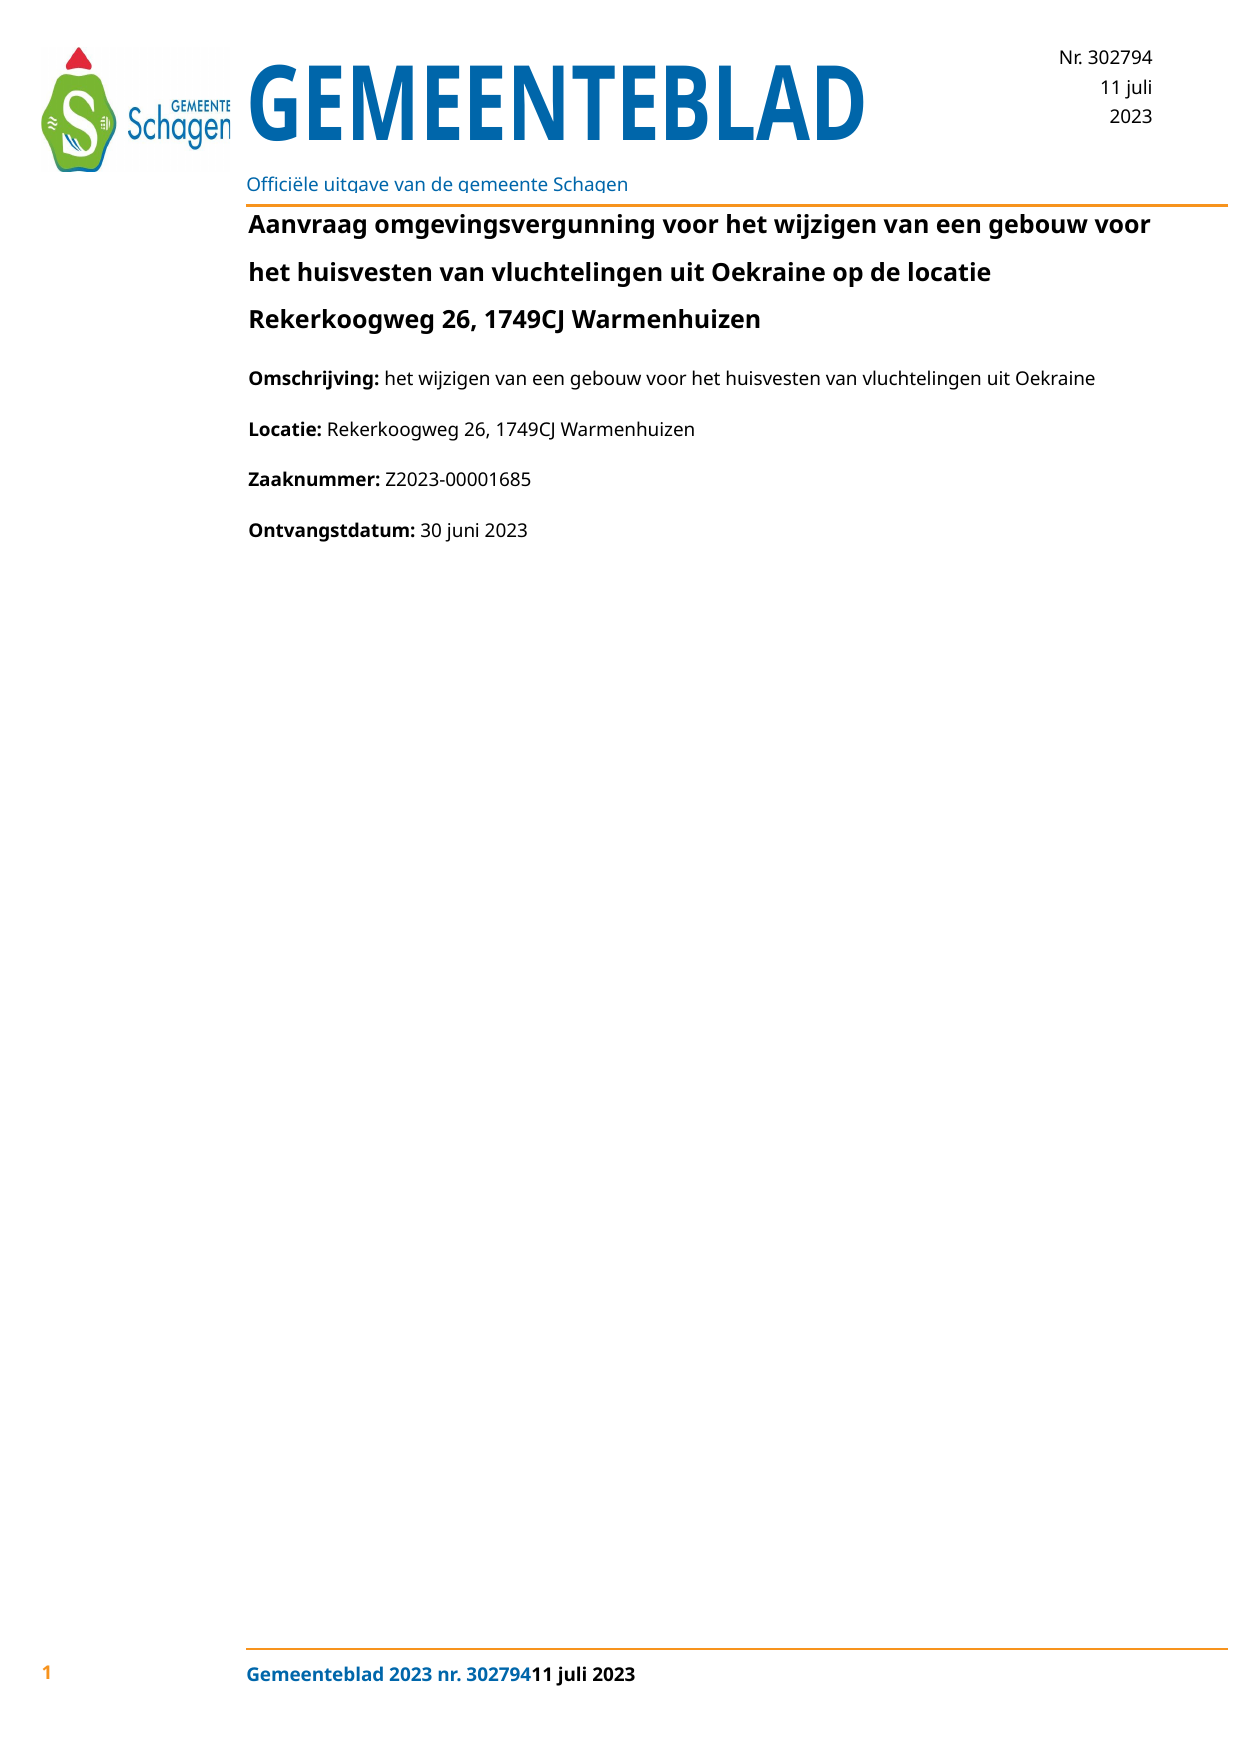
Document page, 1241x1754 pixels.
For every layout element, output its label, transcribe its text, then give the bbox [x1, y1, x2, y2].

text Aanvraag omgevingsvergunning voor het wijzigen van een gebouw voor het huisvesten van vluchtelingen uit Oekraine op de locatie Rekerkoogweg 26, 1749CJ Warmenhuizen [248, 207, 1152, 336]
text Zaaknummer: Z2023-00001685 [248, 466, 1152, 492]
text Locatie: Rekerkoogweg 26, 1749CJ Warmenhuizen [248, 416, 1152, 442]
picture [41, 47, 231, 172]
text Omschrijving: het wijzigen van een gebouw voor het huisvesten van vluchtelingen uit Oekraine [248, 366, 1152, 391]
text Ontvangstdatum: 30 juni 2023 [248, 517, 1152, 542]
